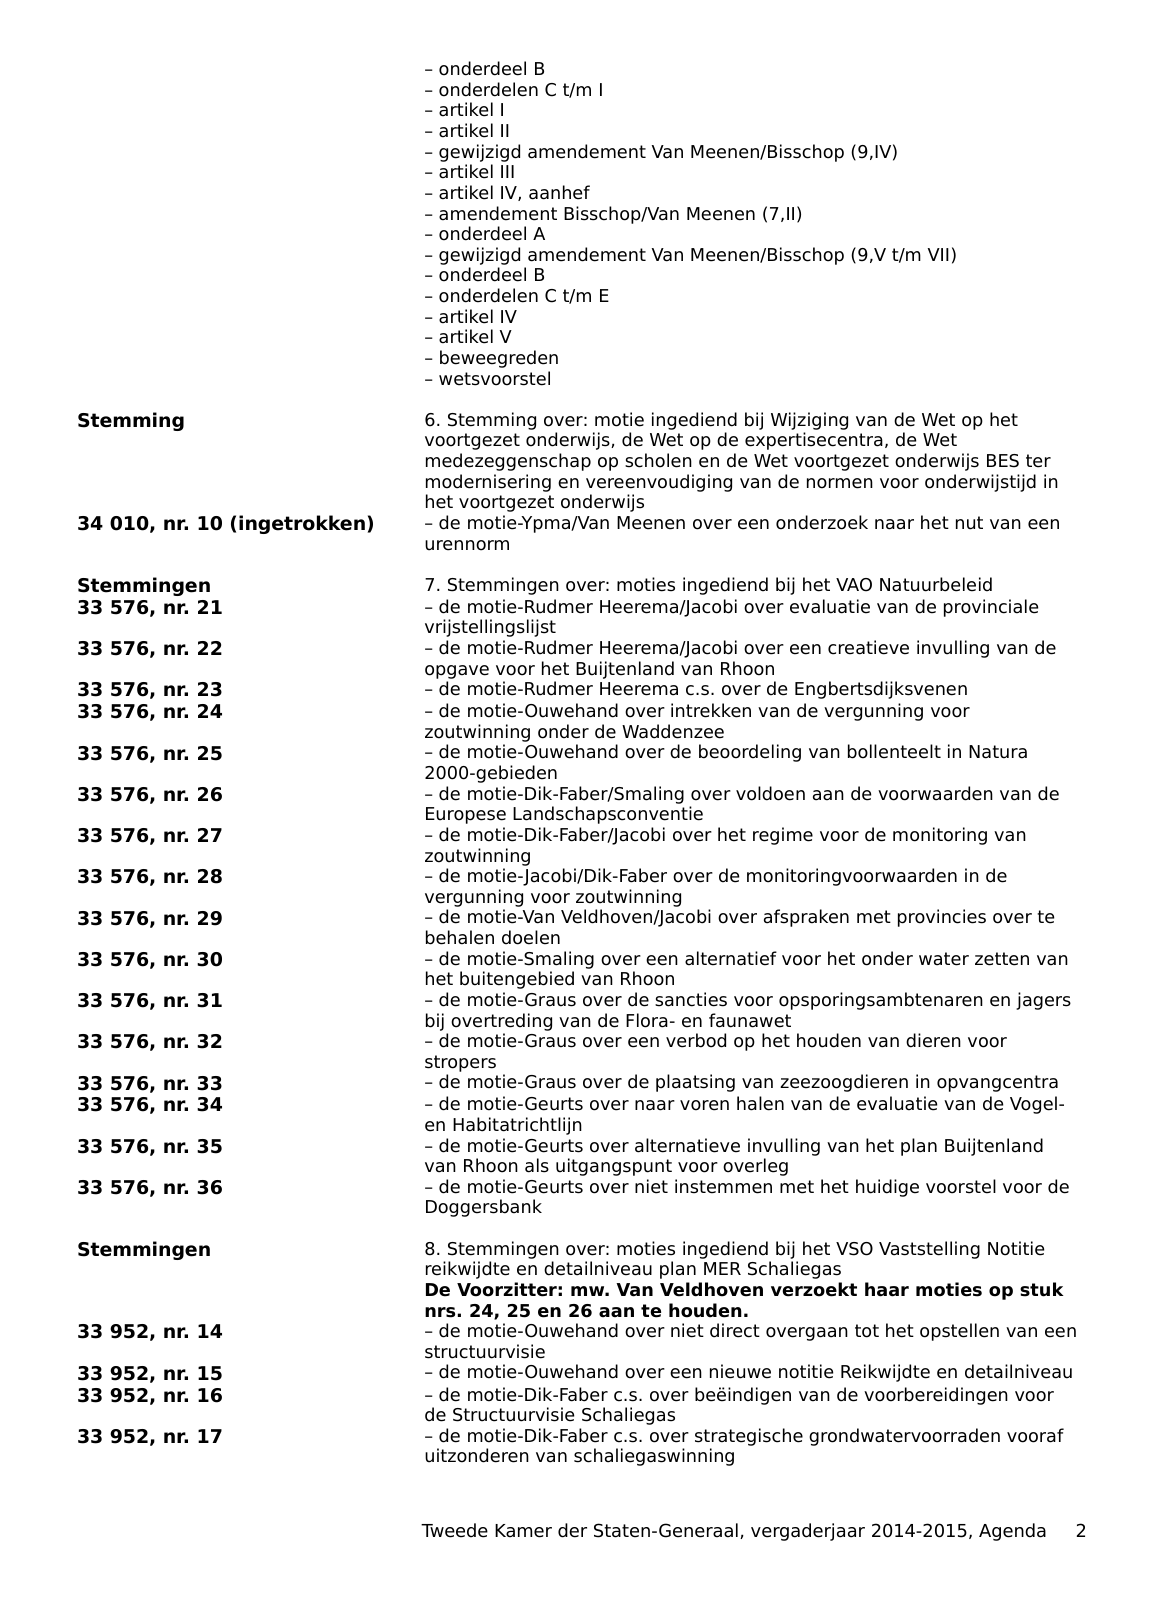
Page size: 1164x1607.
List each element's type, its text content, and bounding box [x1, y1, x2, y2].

table_cell [77, 327, 401, 348]
table_cell [401, 1385, 418, 1426]
table_cell [401, 162, 418, 183]
table_cell [401, 410, 418, 513]
table_cell [401, 679, 418, 701]
table_cell 33 576, nr. 34 [77, 1094, 401, 1136]
table_cell 33 576, nr. 33 [77, 1073, 401, 1094]
table_cell [401, 327, 418, 348]
table_cell [401, 784, 418, 825]
table_cell [401, 1094, 418, 1136]
table_cell – de motie-Ouwehand over een nieuwe notitie Reikwijdte en detailniveau [418, 1363, 1087, 1384]
table_cell – de motie-Jacobi/Dik-Faber over de monitoringvoorwaarden in de vergunning voor zoutwinning [418, 866, 1087, 907]
table_cell – artikel III [418, 162, 1087, 183]
table_cell [401, 369, 418, 389]
table_cell – de motie-Ypma/Van Meenen over een onderzoek naar het nut van een urennorm [418, 513, 1087, 554]
table_cell [401, 990, 418, 1031]
table_cell – onderdeel B [418, 265, 1087, 286]
table_cell [77, 1280, 401, 1321]
table_cell [77, 224, 401, 245]
table_cell 33 576, nr. 25 [77, 743, 401, 784]
table_cell – de motie-Geurts over alternatieve invulling van het plan Buijtenland van Rhoon als uitgangspunt voor overleg [418, 1136, 1087, 1177]
table_cell [401, 265, 418, 286]
table_cell 33 576, nr. 32 [77, 1031, 401, 1072]
table_cell – beweegreden [418, 348, 1087, 368]
table_cell [77, 100, 401, 121]
table_cell [77, 204, 401, 224]
table_cell 33 576, nr. 21 [77, 597, 401, 638]
table_cell [77, 265, 401, 286]
table_cell [401, 1218, 418, 1239]
table_cell [77, 162, 401, 183]
table_cell 33 952, nr. 14 [77, 1321, 401, 1362]
table_cell – de motie-Geurts over naar voren halen van de evaluatie van de Vogel- en Habitatrichtlijn [418, 1094, 1087, 1136]
table_cell [401, 1239, 418, 1280]
table_cell [418, 554, 1087, 575]
table_cell 33 576, nr. 29 [77, 908, 401, 949]
table_cell [77, 369, 401, 389]
table_cell – de motie-Graus over een verbod op het houden van dieren voor stropers [418, 1031, 1087, 1072]
table_cell [401, 1321, 418, 1362]
table_cell 33 952, nr. 17 [77, 1426, 401, 1467]
table_cell Stemmingen [77, 575, 401, 597]
table_cell – artikel I [418, 100, 1087, 121]
table_cell [401, 204, 418, 224]
table_cell – de motie-Rudmer Heerema c.s. over de Engbertsdijksvenen [418, 679, 1087, 701]
table_cell – de motie-Ouwehand over intrekken van de vergunning voor zoutwinning onder de Waddenzee [418, 701, 1087, 742]
table_cell [77, 348, 401, 368]
table_cell [418, 1218, 1087, 1239]
table_cell [401, 100, 418, 121]
table_cell [418, 389, 1087, 410]
table_cell – de motie-Graus over de plaatsing van zeezoogdieren in opvangcentra [418, 1073, 1087, 1094]
table_cell [401, 121, 418, 142]
table_cell – de motie-Ouwehand over de beoordeling van bollenteelt in Natura 2000-gebieden [418, 743, 1087, 784]
table_cell 33 576, nr. 23 [77, 679, 401, 701]
table_cell 33 576, nr. 30 [77, 949, 401, 990]
table_cell – de motie-Dik-Faber/Smaling over voldoen aan de voorwaarden van de Europese Landschapsconventie [418, 784, 1087, 825]
table_cell 33 952, nr. 15 [77, 1363, 401, 1384]
table_cell – de motie-Van Veldhoven/Jacobi over afspraken met provincies over te behalen doelen [418, 908, 1087, 949]
table_cell – de motie-Dik-Faber/Jacobi over het regime voor de monitoring van zoutwinning [418, 825, 1087, 866]
table_cell [77, 121, 401, 142]
table_cell [77, 245, 401, 265]
table_cell 33 576, nr. 27 [77, 825, 401, 866]
table_cell [401, 1426, 418, 1467]
table_cell De Voorzitter: mw. Van Veldhoven verzoekt haar moties op stuk nrs. 24, 25 en 26 aan te houden. [418, 1280, 1087, 1321]
table_cell [401, 638, 418, 679]
table_cell – de motie-Dik-Faber c.s. over strategische grondwatervoorraden vooraf uitzonderen van schaliegaswinning [418, 1426, 1087, 1467]
table_cell – de motie-Graus over de sancties voor opsporingsambtenaren en jagers bij overtreding van de Flora- en faunawet [418, 990, 1087, 1031]
table_cell [77, 1218, 401, 1239]
table_cell 33 576, nr. 26 [77, 784, 401, 825]
table_cell Stemmingen [77, 1239, 401, 1280]
table_cell [401, 1177, 418, 1218]
table_cell – artikel II [418, 121, 1087, 142]
table_cell [401, 1031, 418, 1072]
table_cell Stemming [77, 410, 401, 513]
table_cell – onderdeel B [418, 59, 1087, 80]
table_cell [401, 348, 418, 368]
table_cell [77, 389, 401, 410]
table_cell [401, 1073, 418, 1094]
table_cell 7. Stemmingen over: moties ingediend bij het VAO Natuurbeleid [418, 575, 1087, 597]
table_cell [401, 224, 418, 245]
table_cell [401, 307, 418, 327]
table_cell [77, 307, 401, 327]
table_cell 33 952, nr. 16 [77, 1385, 401, 1426]
table_cell [401, 597, 418, 638]
table_cell – artikel IV [418, 307, 1087, 327]
table_cell – de motie-Geurts over niet instemmen met het huidige voorstel voor de Doggersbank [418, 1177, 1087, 1218]
table_cell [401, 554, 418, 575]
table_cell – de motie-Smaling over een alternatief voor het onder water zetten van het buitengebied van Rhoon [418, 949, 1087, 990]
table_cell 33 576, nr. 31 [77, 990, 401, 1031]
table_cell [401, 743, 418, 784]
table_cell [401, 389, 418, 410]
table_cell – wetsvoorstel [418, 369, 1087, 389]
table_cell 34 010, nr. 10 (ingetrokken) [77, 513, 401, 554]
table_cell – onderdeel A [418, 224, 1087, 245]
table_cell – de motie-Rudmer Heerema/Jacobi over een creatieve invulling van de opgave voor het Buijtenland van Rhoon [418, 638, 1087, 679]
table_cell 8. Stemmingen over: moties ingediend bij het VSO Vaststelling Notitie reikwijdte en detailniveau plan MER Schaliegas [418, 1239, 1087, 1280]
table_cell – gewijzigd amendement Van Meenen/Bisschop (9,V t/m VII) [418, 245, 1087, 265]
table_cell 33 576, nr. 35 [77, 1136, 401, 1177]
table_cell [401, 286, 418, 307]
table_cell – de motie-Dik-Faber c.s. over beëindigen van de voorbereidingen voor de Structuurvisie Schaliegas [418, 1385, 1087, 1426]
table_cell [77, 80, 401, 100]
table_cell – artikel IV, aanhef [418, 183, 1087, 203]
table_cell – artikel V [418, 327, 1087, 348]
table_cell [401, 949, 418, 990]
table_cell [401, 575, 418, 597]
table_cell [401, 513, 418, 554]
table_cell [77, 286, 401, 307]
table_cell 33 576, nr. 22 [77, 638, 401, 679]
table_cell [401, 59, 418, 80]
table_cell – onderdelen C t/m E [418, 286, 1087, 307]
table_cell [401, 1280, 418, 1321]
table_cell – gewijzigd amendement Van Meenen/Bisschop (9,IV) [418, 142, 1087, 162]
table_cell [401, 701, 418, 742]
table_cell [77, 142, 401, 162]
table_cell [401, 1136, 418, 1177]
table_cell [77, 59, 401, 80]
table_cell [401, 825, 418, 866]
table_cell [77, 554, 401, 575]
table_cell [401, 908, 418, 949]
table_cell 33 576, nr. 24 [77, 701, 401, 742]
table_cell 33 576, nr. 36 [77, 1177, 401, 1218]
table_cell [401, 866, 418, 907]
table_cell – de motie-Rudmer Heerema/Jacobi over evaluatie van de provinciale vrijstellingslijst [418, 597, 1087, 638]
table_cell – amendement Bisschop/Van Meenen (7,II) [418, 204, 1087, 224]
table_cell – onderdelen C t/m I [418, 80, 1087, 100]
table_cell [401, 183, 418, 203]
table_cell – de motie-Ouwehand over niet direct overgaan tot het opstellen van een structuurvisie [418, 1321, 1087, 1362]
table_cell [401, 80, 418, 100]
table_cell [401, 142, 418, 162]
table_cell [401, 245, 418, 265]
table_cell [401, 1363, 418, 1384]
table_cell 33 576, nr. 28 [77, 866, 401, 907]
table_cell [77, 183, 401, 203]
table_cell 6. Stemming over: motie ingediend bij Wijziging van de Wet op het voortgezet onderwijs, de Wet op de expertisecentra, de Wet medezeggenschap op scholen en de Wet voortgezet onderwijs BES ter modernisering en vereenvoudiging van de normen voor onderwijstijd in het voortgezet onderwijs [418, 410, 1087, 513]
